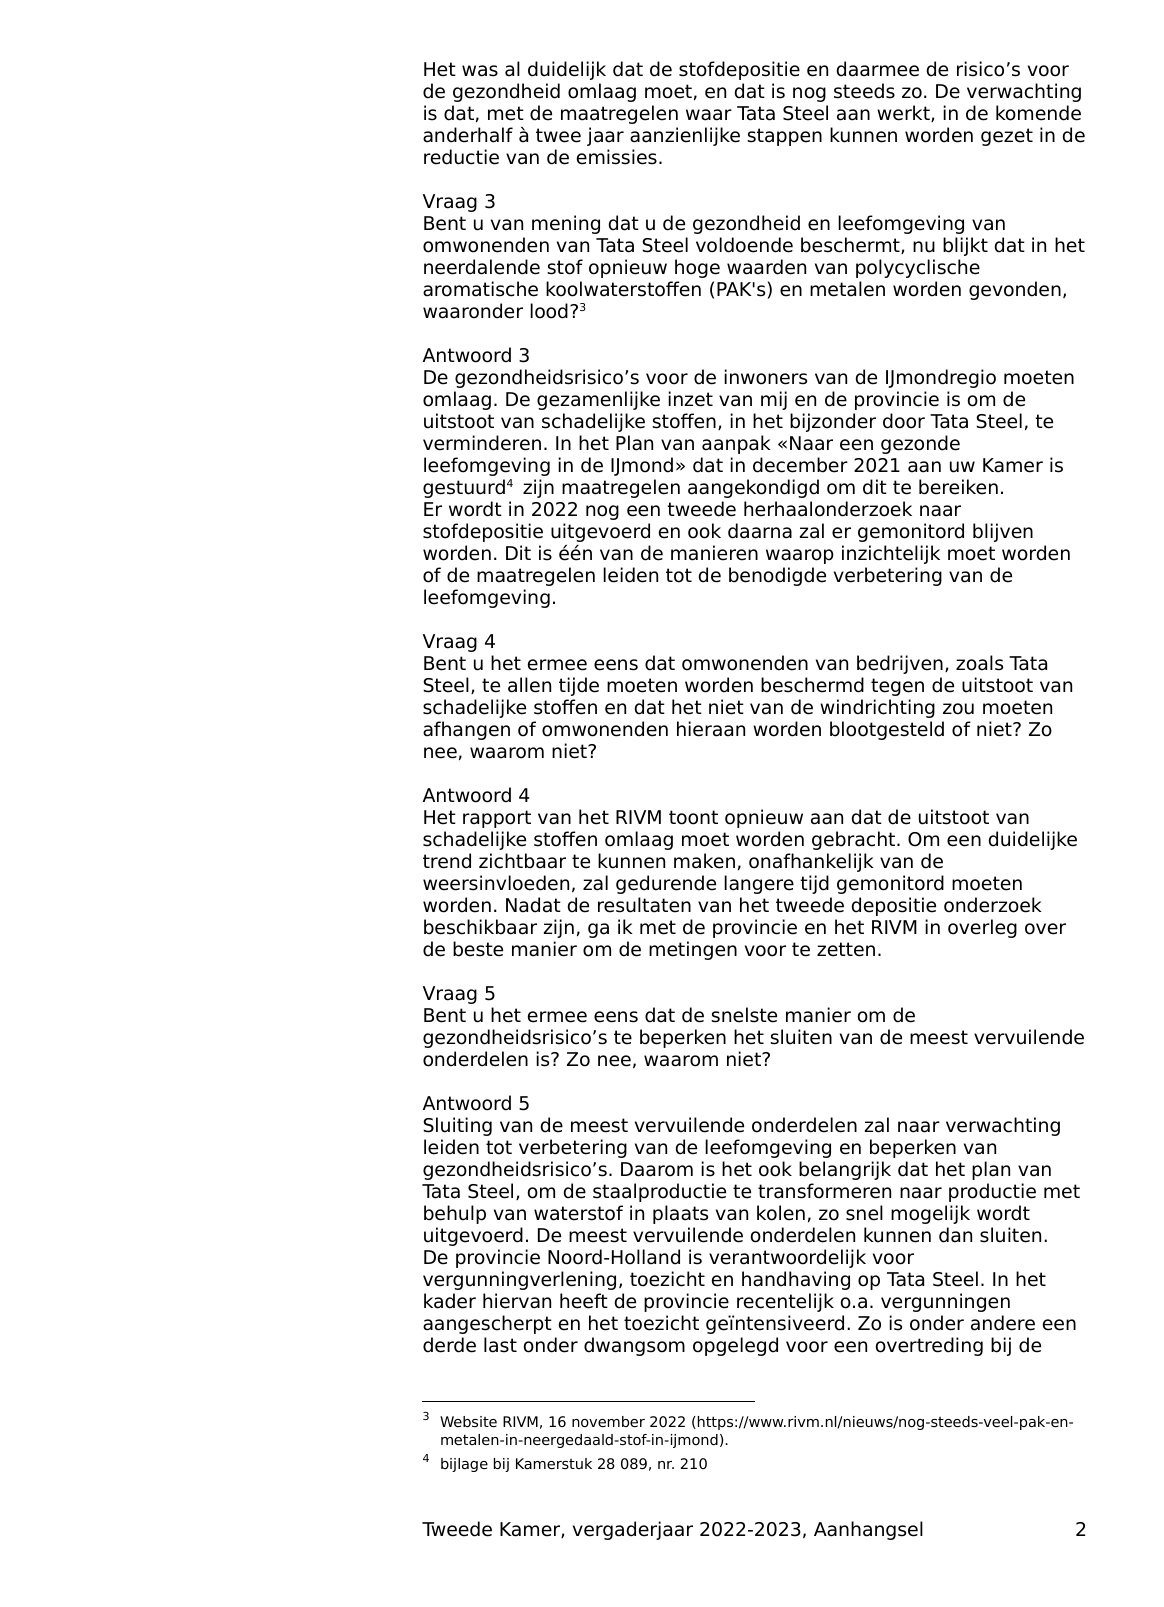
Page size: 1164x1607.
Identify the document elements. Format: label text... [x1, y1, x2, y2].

text De provincie Noord-Holland is verantwoordelijk voor vergunningverlening, toezicht en handhaving op Tata Steel. In het kader hiervan heeft de provincie recentelijk o.a. vergunningen aangescherpt en het toezicht geïntensiveerd. Zo is onder andere een derde last onder dwangsom opgelegd voor een overtreding bij de [422, 1247, 1087, 1357]
text Er wordt in 2022 nog een tweede herhaalonderzoek naar stofdepositie uitgevoerd en ook daarna zal er gemonitord blijven worden. Dit is één van de manieren waarop inzichtelijk moet worden of de maatregelen leiden tot de benodigde verbetering van de leefomgeving. [422, 499, 1087, 609]
text Het was al duidelijk dat de stofdepositie en daarmee de risico’s voor de gezondheid omlaag moet, en dat is nog steeds zo. De verwachting is dat, met de maatregelen waar Tata Steel aan werkt, in de komende anderhalf à twee jaar aanzienlijke stappen kunnen worden gezet in de reductie van de emissies. [422, 59, 1087, 169]
text Vraag 5 [422, 983, 1087, 1005]
text De gezondheidsrisico’s voor de inwoners van de IJmondregio moeten omlaag. De gezamenlijke inzet van mij en de provincie is om de uitstoot van schadelijke stoffen, in het bijzonder door Tata Steel, te verminderen. In het Plan van aanpak «Naar een gezonde leefomgeving in de IJmond» dat in december 2021 aan uw Kamer is gestuurd zijn maatregelen aangekondigd om dit te bereiken. [422, 367, 1087, 499]
text Bent u het ermee eens dat de snelste manier om de gezondheidsrisico’s te beperken het sluiten van de meest vervuilende onderdelen is? Zo nee, waarom niet? [422, 1005, 1087, 1071]
text Bent u van mening dat u de gezondheid en leefomgeving van omwonenden van Tata Steel voldoende beschermt, nu blijkt dat in het neerdalende stof opnieuw hoge waarden van polycyclische aromatische koolwaterstoffen (PAK's) en metalen worden gevonden, waaronder lood? [422, 213, 1087, 323]
text Website RIVM, 16 november 2022 (https://www.rivm.nl/nieuws/nog-steeds-veel-pak-en-metalen-in-neergedaald-stof-in-ijmond). [422, 1410, 1087, 1449]
text Het rapport van het RIVM toont opnieuw aan dat de uitstoot van schadelijke stoffen omlaag moet worden gebracht. Om een duidelijke trend zichtbaar te kunnen maken, onafhankelijk van de weersinvloeden, zal gedurende langere tijd gemonitord moeten worden. Nadat de resultaten van het tweede depositie onderzoek beschikbaar zijn, ga ik met de provincie en het RIVM in overleg over de beste manier om de metingen voor te zetten. [422, 807, 1087, 961]
text Sluiting van de meest vervuilende onderdelen zal naar verwachting leiden tot verbetering van de leefomgeving en beperken van gezondheidsrisico’s. Daarom is het ook belangrijk dat het plan van Tata Steel, om de staalproductie te transformeren naar productie met behulp van waterstof in plaats van kolen, zo snel mogelijk wordt uitgevoerd. De meest vervuilende onderdelen kunnen dan sluiten. [422, 1115, 1087, 1247]
text Bent u het ermee eens dat omwonenden van bedrijven, zoals Tata Steel, te allen tijde moeten worden beschermd tegen de uitstoot van schadelijke stoffen en dat het niet van de windrichting zou moeten afhangen of omwonenden hieraan worden blootgesteld of niet? Zo nee, waarom niet? [422, 653, 1087, 763]
text bijlage bij Kamerstuk 28 089, nr. 210 [422, 1452, 1087, 1474]
text Vraag 4 [422, 631, 1087, 653]
text Antwoord 5 [422, 1093, 1087, 1115]
text Antwoord 3 [422, 345, 1087, 367]
text Vraag 3 [422, 191, 1087, 213]
text Antwoord 4 [422, 785, 1087, 807]
